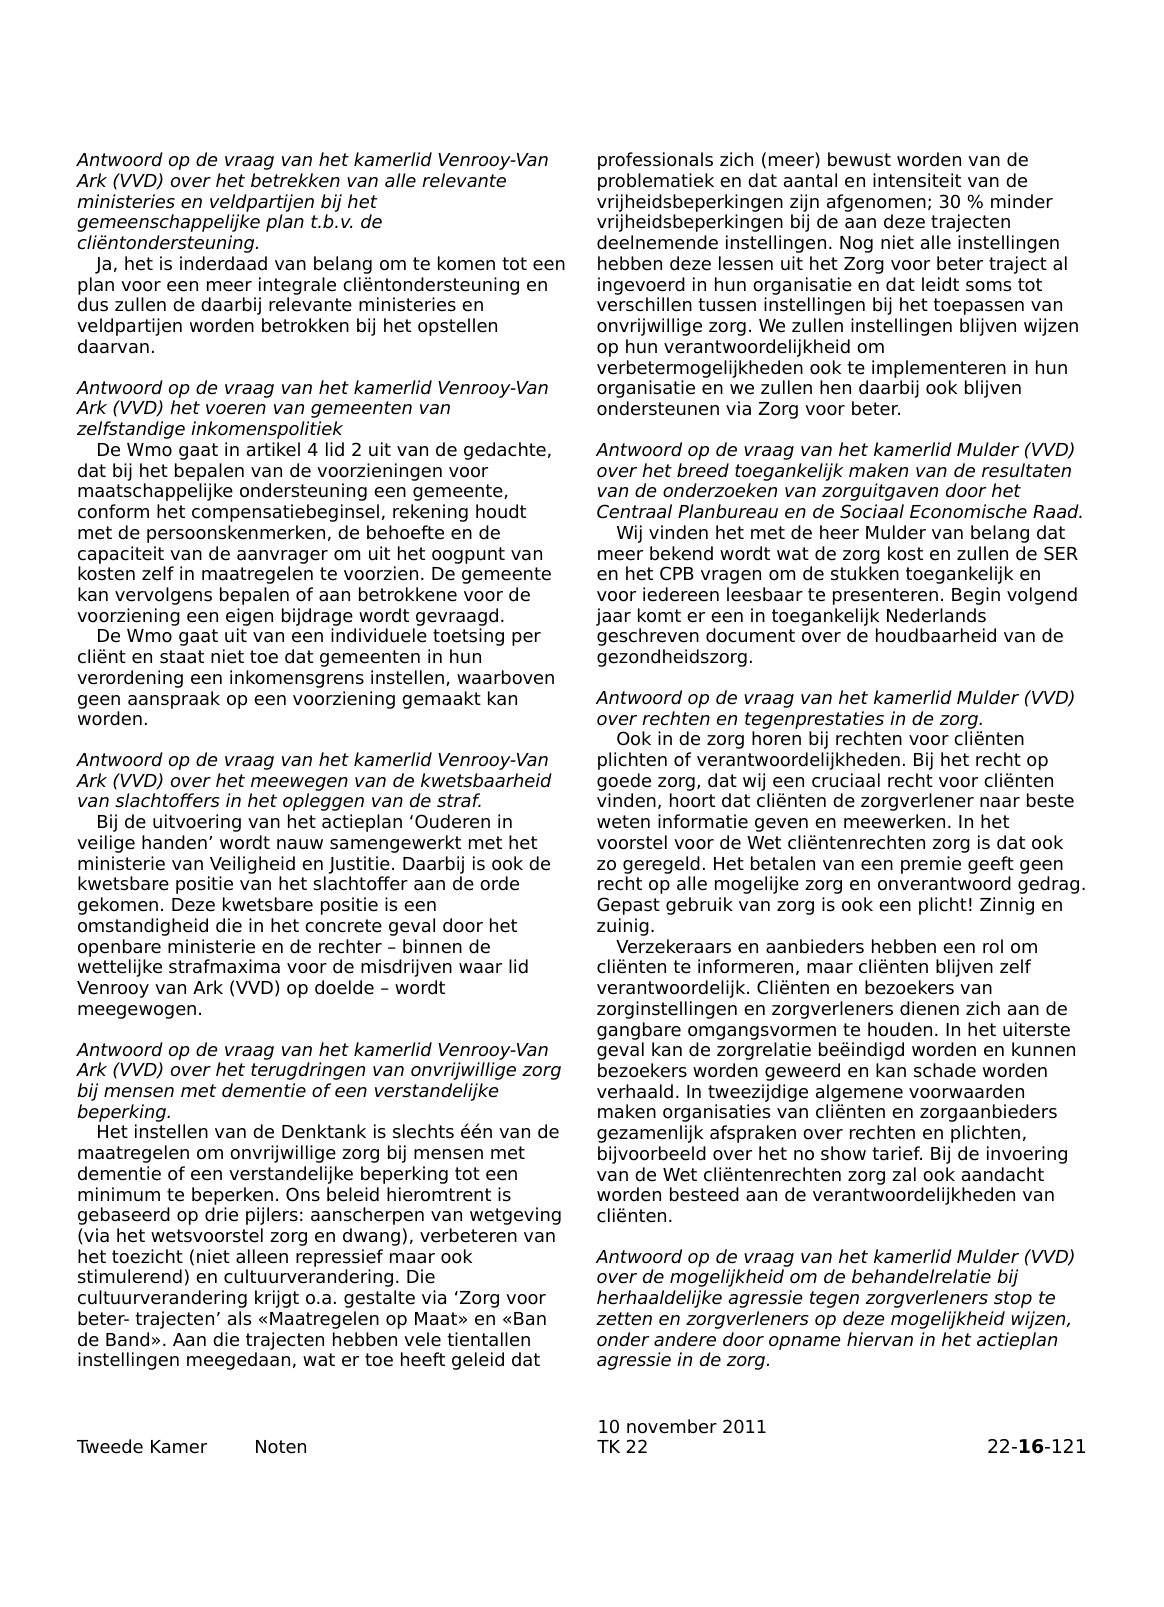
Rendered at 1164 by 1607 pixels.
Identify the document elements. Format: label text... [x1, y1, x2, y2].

text Antwoord op de vraag van het kamerlid Mulder (VVD) over het breed toegankelijk maken van de resultaten van de onderzoeken van zorguitgaven door het Centraal Planbureau en de Sociaal Economische Raad. [596, 440, 1087, 523]
text De Wmo gaat uit van een individuele toetsing per cliënt en staat niet toe dat gemeenten in hun verordening een inkomensgrens instellen, waarboven geen aanspraak op een voorziening gemaakt kan worden. [77, 626, 567, 730]
text Antwoord op de vraag van het kamerlid Venrooy-Van Ark (VVD) over het meewegen van de kwetsbaarheid van slachtoffers in het opleggen van de straf. [77, 750, 567, 812]
text Antwoord op de vraag van het kamerlid Mulder (VVD) over rechten en tegenprestaties in de zorg. [596, 688, 1087, 729]
text Antwoord op de vraag van het kamerlid Venrooy-Van Ark (VVD) het voeren van gemeenten van zelfstandige inkomenspolitiek [77, 377, 567, 440]
text professionals zich (meer) bewust worden van de problematiek en dat aantal en intensiteit van de vrijheidsbeperkingen zijn afgenomen; 30 % minder vrijheidsbeperkingen bij de aan deze trajecten deelnemende instellingen. Nog niet alle instellingen hebben deze lessen uit het Zorg voor beter traject al ingevoerd in hun organisatie en dat leidt soms tot verschillen tussen instellingen bij het toepassen van onvrijwillige zorg. We zullen instellingen blijven wijzen op hun verantwoordelijkheid om verbetermogelijkheden ook te implementeren in hun organisatie en we zullen hen daarbij ook blijven ondersteunen via Zorg voor beter. [596, 150, 1087, 420]
text Wij vinden het met de heer Mulder van belang dat meer bekend wordt wat de zorg kost en zullen de SER en het CPB vragen om de stukken toegankelijk en voor iedereen leesbaar te presenteren. Begin volgend jaar komt er een in toegankelijk Nederlands geschreven document over de houdbaarheid van de gezondheidszorg. [596, 523, 1087, 668]
text Verzekeraars en aanbieders hebben een rol om cliënten te informeren, maar cliënten blijven zelf verantwoordelijk. Cliënten en bezoekers van zorginstellingen en zorgverleners dienen zich aan de gangbare omgangsvormen te houden. In het uiterste geval kan de zorgrelatie beëindigd worden en kunnen bezoekers worden geweerd en kan schade worden verhaald. In tweezijdige algemene voorwaarden maken organisaties van cliënten en zorgaanbieders gezamenlijk afspraken over rechten en plichten, bijvoorbeeld over het no show tarief. Bij de invoering van de Wet cliëntenrechten zorg zal ook aandacht worden besteed aan de verantwoordelijkheden van cliënten. [596, 936, 1087, 1227]
text De Wmo gaat in artikel 4 lid 2 uit van de gedachte, dat bij het bepalen van de voorzieningen voor maatschappelijke ondersteuning een gemeente, conform het compensatiebeginsel, rekening houdt met de persoonskenmerken, de behoefte en de capaciteit van de aanvrager om uit het oogpunt van kosten zelf in maatregelen te voorzien. De gemeente kan vervolgens bepalen of aan betrokkene voor de voorziening een eigen bijdrage wordt gevraagd. [77, 440, 567, 626]
text Het instellen van de Denktank is slechts één van de maatregelen om onvrijwillige zorg bij mensen met dementie of een verstandelijke beperking tot een minimum te beperken. Ons beleid hieromtrent is gebaseerd op drie pijlers: aanscherpen van wetgeving (via het wetsvoorstel zorg en dwang), verbeteren van het toezicht (niet alleen repressief maar ook stimulerend) en cultuurverandering. Die cultuurverandering krijgt o.a. gestalte via ‘Zorg voor beter- trajecten’ als «Maatregelen op Maat» en «Ban de Band». Aan die trajecten hebben vele tientallen instellingen meegedaan, wat er toe heeft geleid dat [77, 1122, 567, 1371]
text Antwoord op de vraag van het kamerlid Venrooy-Van Ark (VVD) over het terugdringen van onvrijwillige zorg bij mensen met dementie of een verstandelijke beperking. [77, 1039, 567, 1122]
text Antwoord op de vraag van het kamerlid Mulder (VVD) over de mogelijkheid om de behandelrelatie bij herhaaldelijke agressie tegen zorgverleners stop te zetten en zorgverleners op deze mogelijkheid wijzen, onder andere door opname hiervan in het actieplan agressie in de zorg. [596, 1247, 1087, 1371]
text Bij de uitvoering van het actieplan ‘Ouderen in veilige handen’ wordt nauw samengewerkt met het ministerie van Veiligheid en Justitie. Daarbij is ook de kwetsbare positie van het slachtoffer aan de orde gekomen. Deze kwetsbare positie is een omstandigheid die in het concrete geval door het openbare ministerie en de rechter – binnen de wettelijke strafmaxima voor de misdrijven waar lid Venrooy van Ark (VVD) op doelde – wordt meegewogen. [77, 812, 567, 1019]
text Ja, het is inderdaad van belang om te komen tot een plan voor een meer integrale cliëntondersteuning en dus zullen de daarbij relevante ministeries en veldpartijen worden betrokken bij het opstellen daarvan. [77, 254, 567, 357]
text Ook in de zorg horen bij rechten voor cliënten plichten of verantwoordelijkheden. Bij het recht op goede zorg, dat wij een cruciaal recht voor cliënten vinden, hoort dat cliënten de zorgverlener naar beste weten informatie geven en meewerken. In het voorstel voor de Wet cliëntenrechten zorg is dat ook zo geregeld. Het betalen van een premie geeft geen recht op alle mogelijke zorg en onverantwoord gedrag. Gepast gebruik van zorg is ook een plicht! Zinnig en zuinig. [596, 729, 1087, 936]
text Antwoord op de vraag van het kamerlid Venrooy-Van Ark (VVD) over het betrekken van alle relevante ministeries en veldpartijen bij het gemeenschappelijke plan t.b.v. de cliëntondersteuning. [77, 150, 567, 254]
